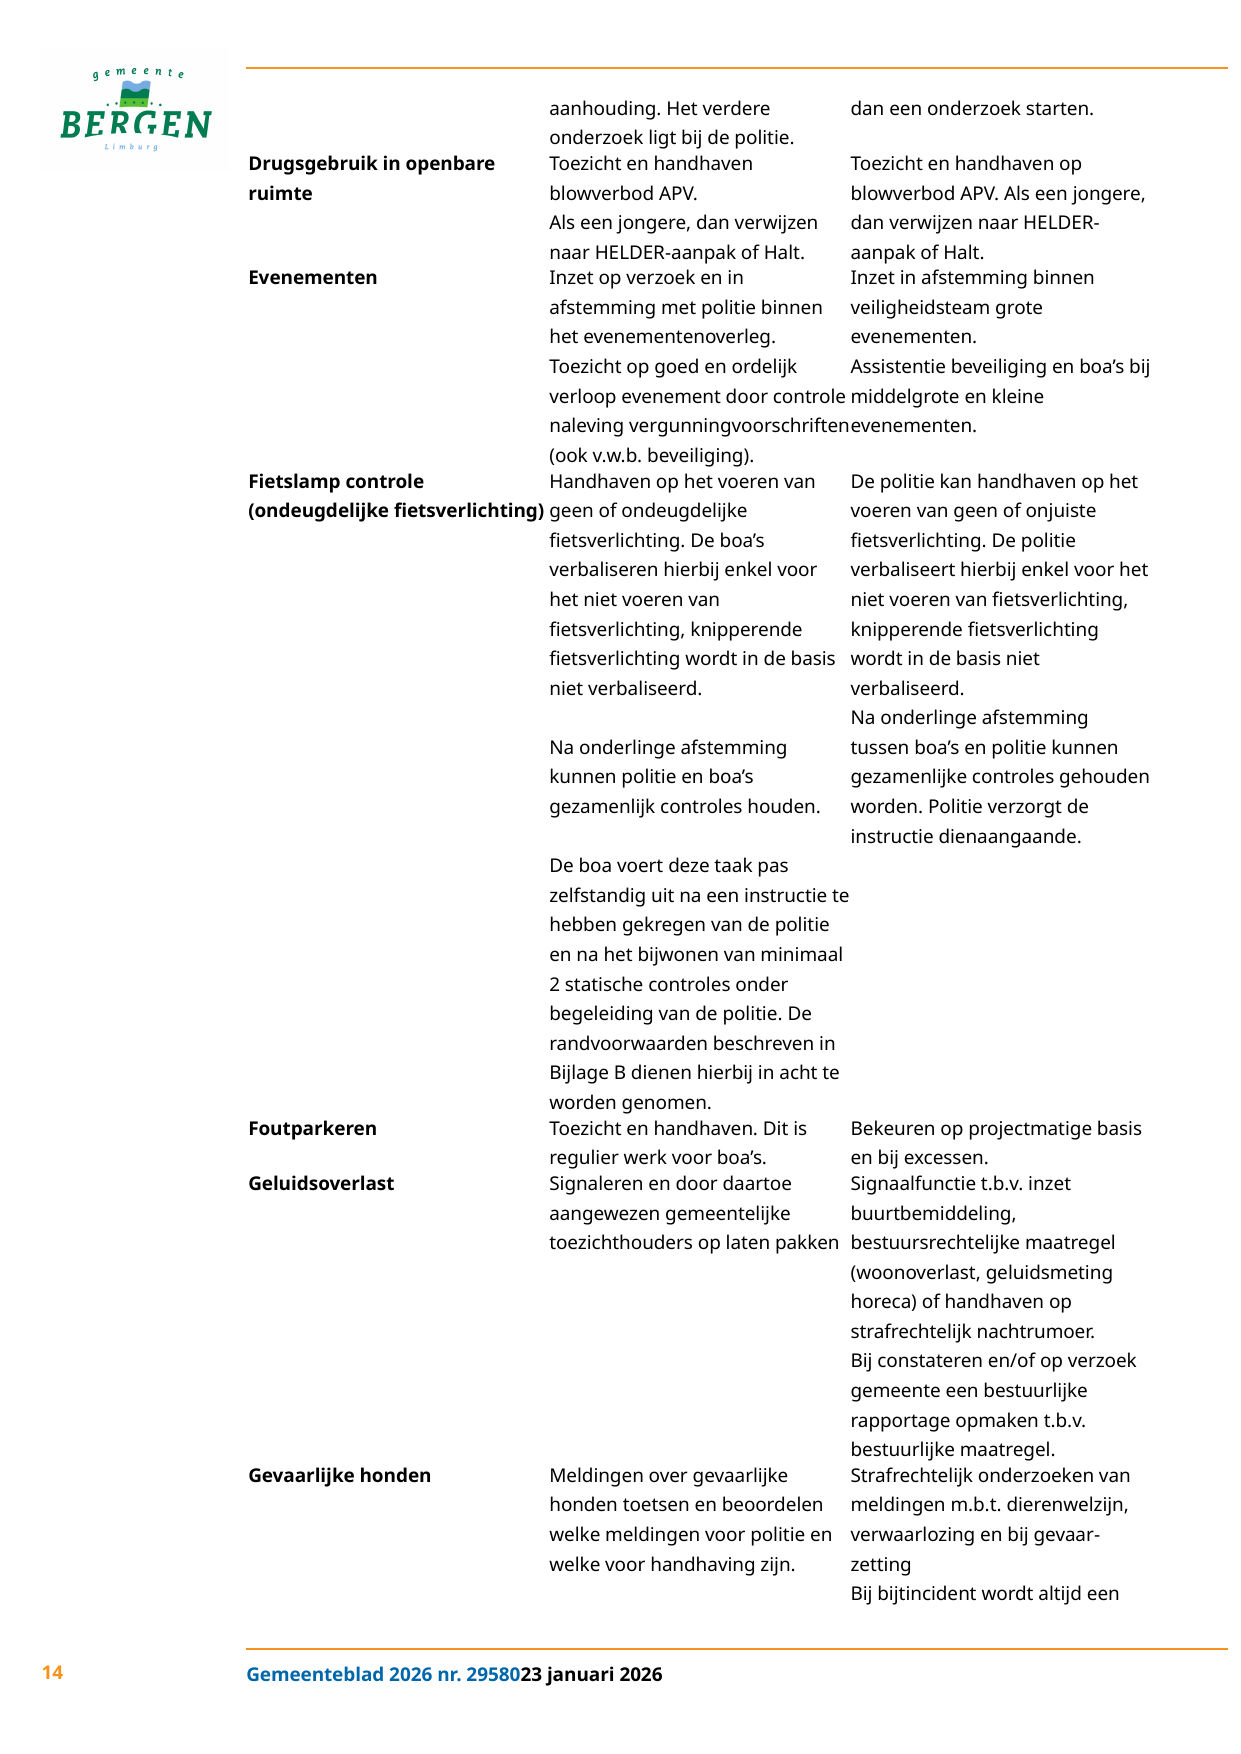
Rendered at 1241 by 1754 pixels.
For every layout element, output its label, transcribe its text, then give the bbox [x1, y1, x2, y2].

table_cell Toezicht en handhaven. Dit is regulier werk voor boa’s. [549, 1115, 850, 1170]
table_cell aanhouding. Het verdere onderzoek ligt bij de politie. [549, 95, 850, 150]
table_cell Geluidsoverlast [248, 1170, 549, 1462]
table_cell [248, 95, 549, 150]
table_cell Handhaven op het voeren van geen of ondeugdelijke fietsverlichting. De boa’s verbaliseren hierbij enkel voor het niet voeren van fietsverlichting, knipperende fietsverlichting wordt in de basis niet verbaliseerd. Na onderlinge afstemming kunnen politie en boa’s gezamenlijk controles houden. De boa voert deze taak pas zelfstandig uit na een instructie te hebben gekregen van de politie en na het bijwonen van minimaal 2 statische controles onder begeleiding van de politie. De randvoorwaarden beschreven in Bijlage B dienen hierbij in acht te worden genomen. [549, 468, 850, 1115]
table_cell Fietslamp controle (ondeugdelijke fietsverlichting) [248, 468, 549, 1115]
table_cell Evenementen [248, 265, 549, 468]
table_cell Foutparkeren [248, 1115, 549, 1170]
table_cell Strafrechtelijk onderzoeken van meldingen m.b.t. dierenwelzijn, verwaarlozing en bij gevaar-zetting Bij bijtincident wordt altijd een [850, 1462, 1152, 1606]
table_cell Drugsgebruik in openbare ruimte [248, 150, 549, 264]
table_cell Signaalfunctie t.b.v. inzet buurtbemiddeling, bestuursrechtelijke maatregel (woonoverlast, geluidsmeting horeca) of handhaven op strafrechtelijk nachtrumoer. Bij constateren en/of op verzoek gemeente een bestuurlijke rapportage opmaken t.b.v. bestuurlijke maatregel. [850, 1170, 1152, 1462]
table_cell Meldingen over gevaarlijke honden toetsen en beoordelen welke meldingen voor politie en welke voor handhaving zijn. [549, 1462, 850, 1606]
table_cell dan een onderzoek starten. [850, 95, 1152, 150]
table_cell Inzet in afstemming binnen veiligheidsteam grote evenementen. Assistentie beveiliging en boa’s bij middelgrote en kleine evenementen. [850, 265, 1152, 468]
table_cell Gevaarlijke honden [248, 1462, 549, 1606]
table_cell Toezicht en handhaven op blowverbod APV. Als een jongere, dan verwijzen naar HELDER-aanpak of Halt. [850, 150, 1152, 264]
table_cell Signaleren en door daartoe aangewezen gemeentelijke toezichthouders op laten pakken [549, 1170, 850, 1462]
table_cell Bekeuren op projectmatige basis en bij excessen. [850, 1115, 1152, 1170]
table_cell Toezicht en handhaven blowverbod APV. Als een jongere, dan verwijzen naar HELDER-aanpak of Halt. [549, 150, 850, 264]
table_cell De politie kan handhaven op het voeren van geen of onjuiste fietsverlichting. De politie verbaliseert hierbij enkel voor het niet voeren van fietsverlichting, knipperende fietsverlichting wordt in de basis niet verbaliseerd. Na onderlinge afstemming tussen boa’s en politie kunnen gezamenlijke controles gehouden worden. Politie verzorgt de instructie dienaangaande. [850, 468, 1152, 1115]
picture [41, 47, 231, 172]
table_cell Inzet op verzoek en in afstemming met politie binnen het evenementenoverleg. Toezicht op goed en ordelijk verloop evenement door controle naleving vergunningvoorschriften (ook v.w.b. beveiliging). [549, 265, 850, 468]
